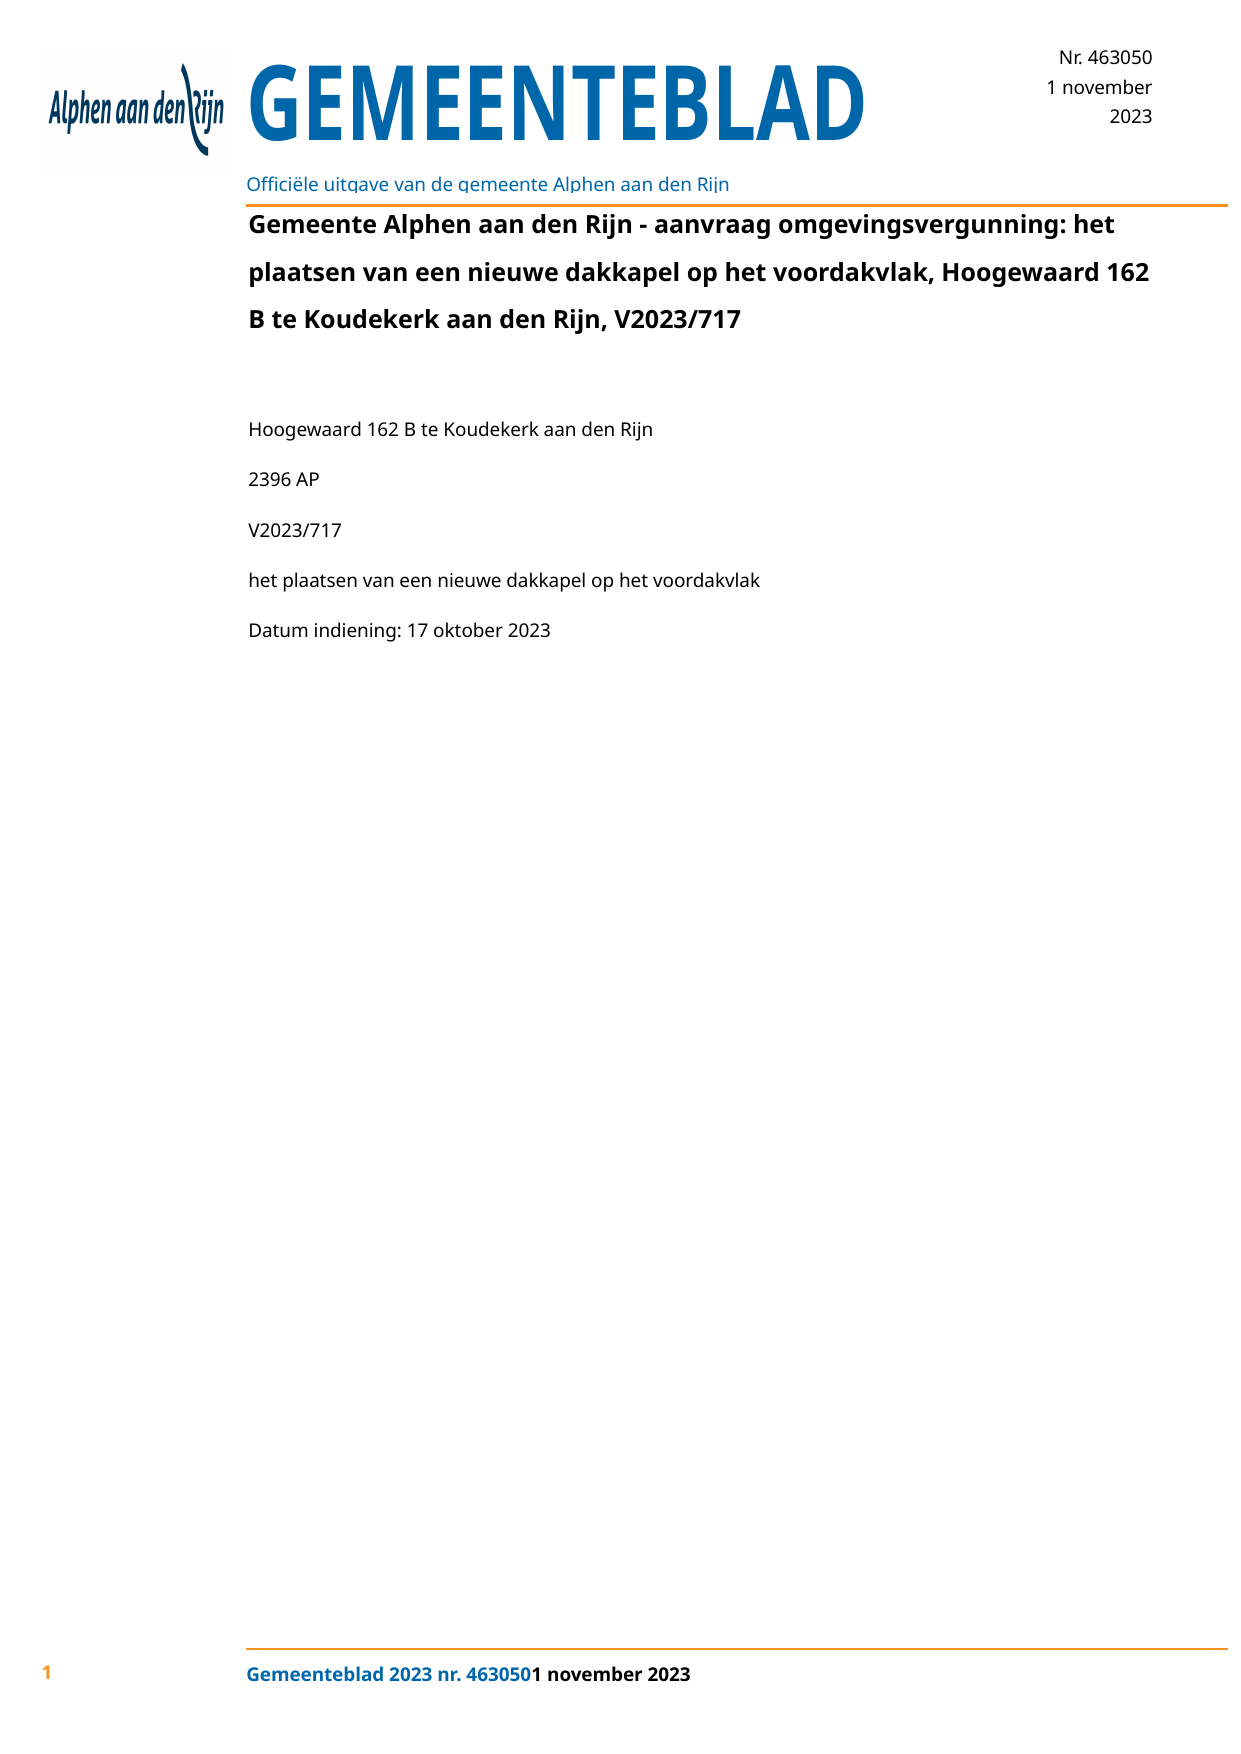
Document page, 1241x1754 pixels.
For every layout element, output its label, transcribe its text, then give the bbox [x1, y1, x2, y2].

picture [41, 47, 231, 172]
text Datum indiening: 17 oktober 2023 [248, 618, 1152, 643]
text 2396 AP [248, 466, 1152, 492]
text Hoogewaard 162 B te Koudekerk aan den Rijn [248, 416, 1152, 442]
text V2023/717 [248, 517, 1152, 542]
text Gemeente Alphen aan den Rijn - aanvraag omgevingsvergunning: het plaatsen van een nieuwe dakkapel op het voordakvlak, Hoogewaard 162 B te Koudekerk aan den Rijn, V2023/717 [248, 207, 1152, 336]
text het plaatsen van een nieuwe dakkapel op het voordakvlak [248, 567, 1152, 593]
